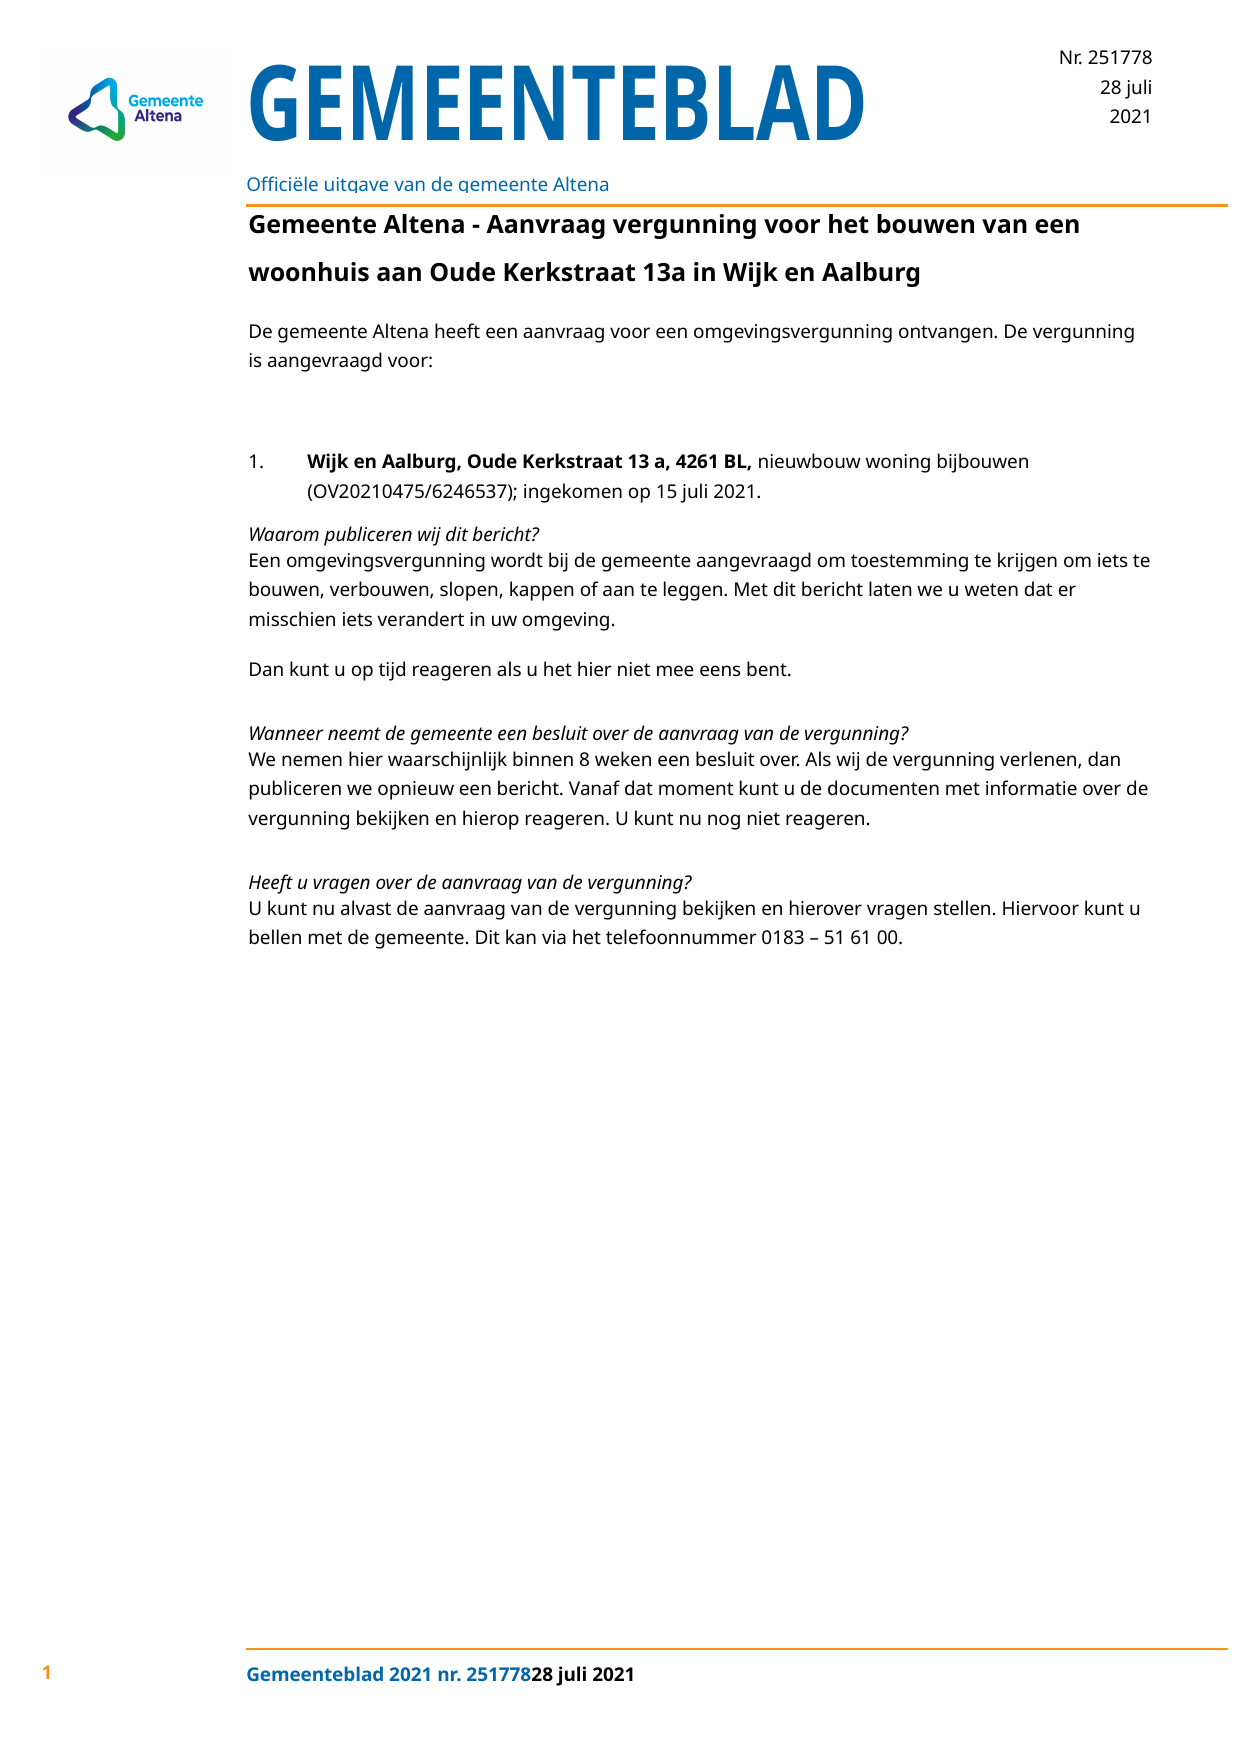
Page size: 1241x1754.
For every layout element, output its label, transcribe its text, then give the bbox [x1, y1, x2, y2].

text Een omgevingsvergunning wordt bij de gemeente aangevraagd om toestemming te krijgen om iets te bouwen, verbouwen, slopen, kappen of aan te leggen. Met dit bericht laten we u weten dat er misschien iets verandert in uw omgeving. [248, 547, 1152, 632]
text Gemeente Altena - Aanvraag vergunning voor het bouwen van een woonhuis aan Oude Kerkstraat 13a in Wijk en Aalburg [248, 207, 1152, 288]
text We nemen hier waarschijnlijk binnen 8 weken een besluit over. Als wij de vergunning verlenen, dan publiceren we opnieuw een bericht. Vanaf dat moment kunt u de documenten met informatie over de vergunning bekijken en hierop reageren. U kunt nu nog niet reageren. [248, 746, 1152, 831]
text Wanneer neemt de gemeente een besluit over de aanvraag van de vergunning? [248, 720, 1152, 746]
text Dan kunt u op tijd reageren als u het hier niet mee eens bent. [248, 656, 1152, 682]
list Wijk en Aalburg, Oude Kerkstraat 13 a, 4261 BL, nieuwbouw woning bijbouwen (OV20210475/6246537); ingekomen op 15 juli 2021. [248, 448, 1152, 504]
picture [41, 47, 231, 172]
text Heeft u vragen over de aanvraag van de vergunning? [248, 869, 1152, 895]
text U kunt nu alvast de aanvraag van de vergunning bekijken en hierover vragen stellen. Hiervoor kunt u bellen met de gemeente. Dit kan via het telefoonnummer 0183 – 51 61 00. [248, 895, 1152, 950]
text Waarom publiceren wij dit bericht? [248, 521, 1152, 547]
text De gemeente Altena heeft een aanvraag voor een omgevingsvergunning ontvangen. De vergunning is aangevraagd voor: [248, 318, 1152, 373]
